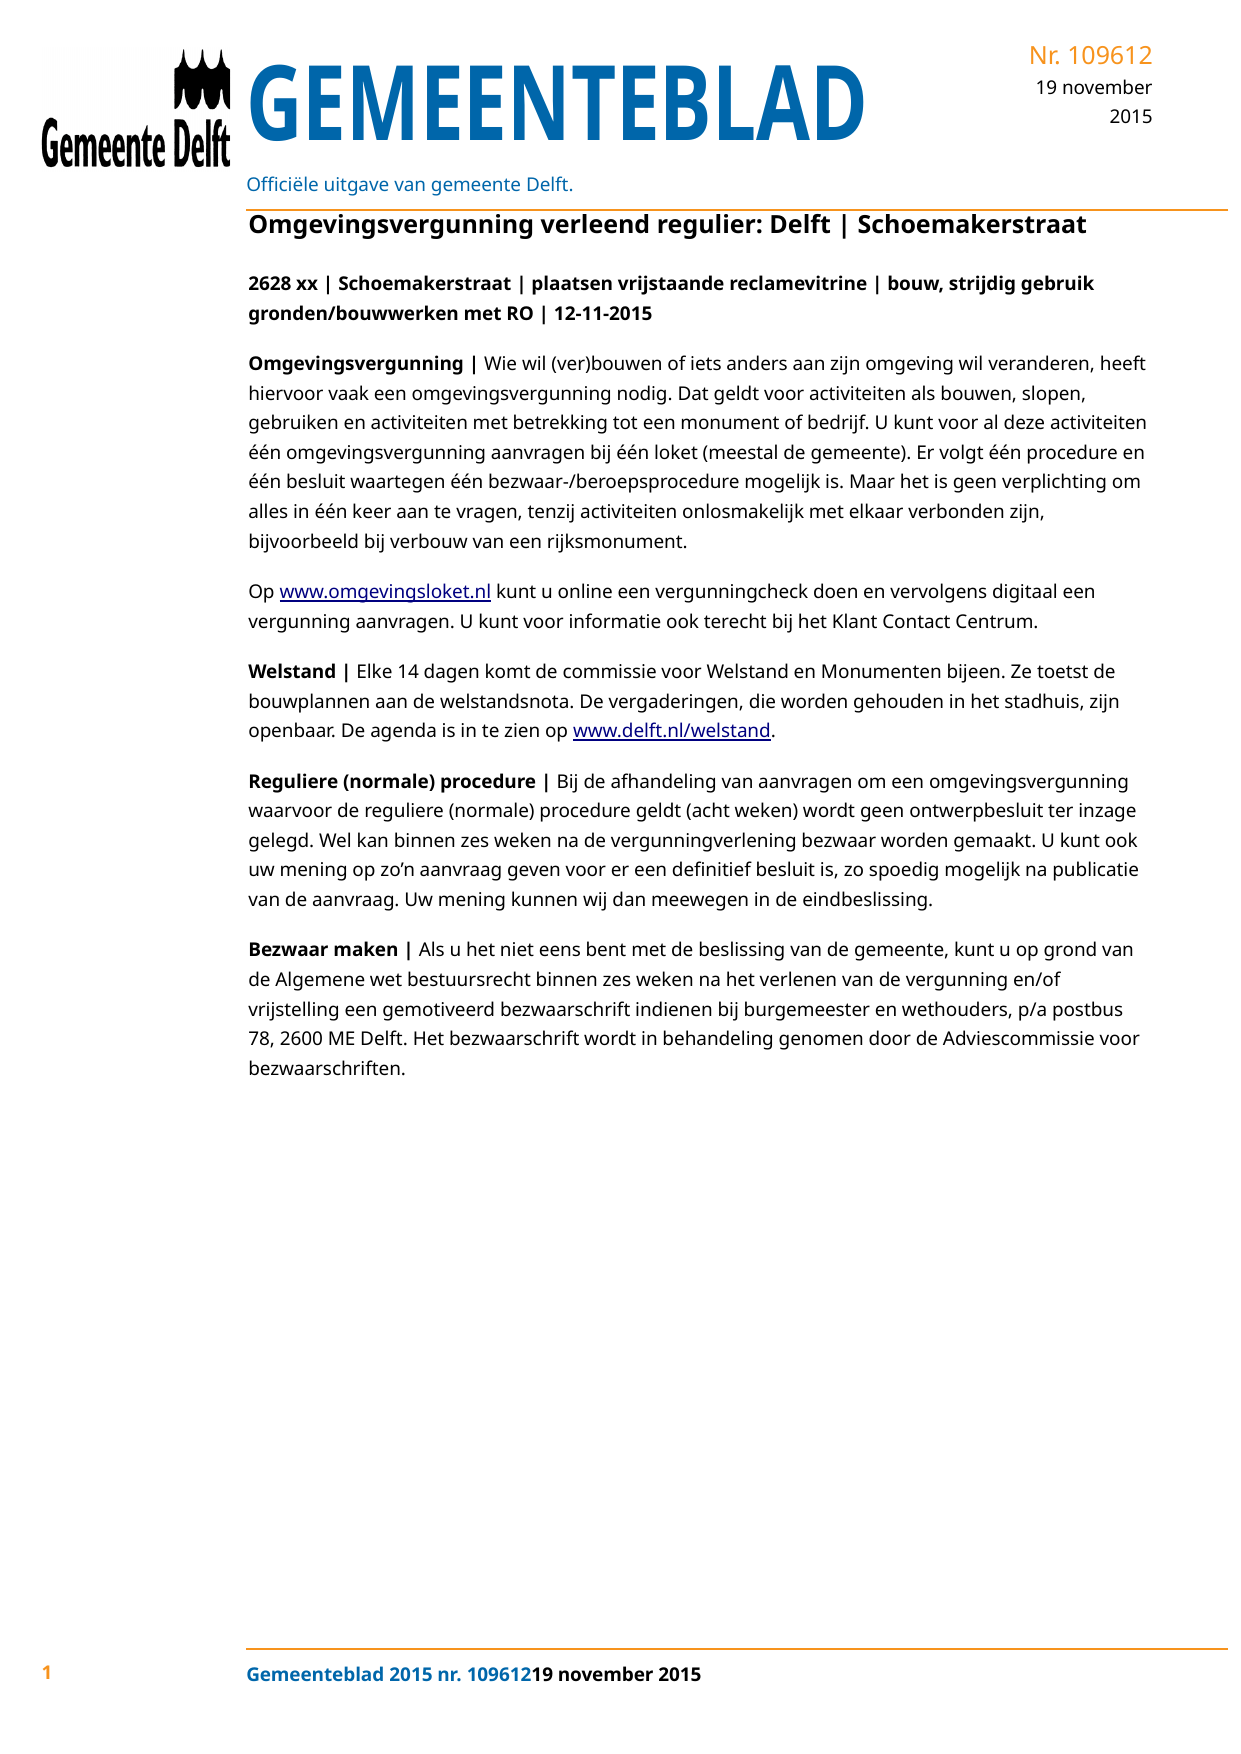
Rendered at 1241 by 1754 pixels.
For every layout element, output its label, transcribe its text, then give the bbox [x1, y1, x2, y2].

text Omgevingsvergunning | Wie wil (ver)bouwen of iets anders aan zijn omgeving wil veranderen, heeft hiervoor vaak een omgevingsvergunning nodig. Dat geldt voor activiteiten als bouwen, slopen, gebruiken en activiteiten met betrekking tot een monument of bedrijf. U kunt voor al deze activiteiten één omgevingsvergunning aanvragen bij één loket (meestal de gemeente). Er volgt één procedure en één besluit waartegen één bezwaar-/beroepsprocedure mogelijk is. Maar het is geen verplichting om alles in één keer aan te vragen, tenzij activiteiten onlosmakelijk met elkaar verbonden zijn, bijvoorbeeld bij verbouw van een rijksmonument. [248, 350, 1152, 553]
text Bezwaar maken | Als u het niet eens bent met de beslissing van de gemeente, kunt u op grond van de Algemene wet bestuursrecht binnen zes weken na het verlenen van de vergunning en/of vrijstelling een gemotiveerd bezwaarschrift indienen bij burgemeester en wethouders, p/a postbus 78, 2600 ME Delft. Het bezwaarschrift wordt in behandeling genomen door de Adviescommissie voor bezwaarschriften. [248, 937, 1152, 1081]
text Op www.omgevingsloket.nl kunt u online een vergunningcheck doen en vervolgens digitaal een vergunning aanvragen. U kunt voor informatie ook terecht bij het Klant Contact Centrum. [248, 578, 1152, 633]
text Welstand | Elke 14 dagen komt de commissie voor Welstand en Monumenten bijeen. Ze toetst de bouwplannen aan de welstandsnota. De vergaderingen, die worden gehouden in het stadhuis, zijn openbaar. De agenda is in te zien op www.delft.nl/welstand. [248, 658, 1152, 743]
text Reguliere (normale) procedure | Bij de afhandeling van aanvragen om een omgevingsvergunning waarvoor de reguliere (normale) procedure geldt (acht weken) wordt geen ontwerpbesluit ter inzage gelegd. Wel kan binnen zes weken na de vergunningverlening bezwaar worden gemaakt. U kunt ook uw mening op zo’n aanvraag geven voor er een definitief besluit is, zo spoedig mogelijk na publicatie van de aanvraag. Uw mening kunnen wij dan meewegen in de eindbeslissing. [248, 768, 1152, 912]
text 2628 xx | Schoemakerstraat | plaatsen vrijstaande reclamevitrine | bouw, strijdig gebruik gronden/bouwwerken met RO | 12-11-2015 [248, 270, 1152, 326]
text Omgevingsvergunning verleend regulier: Delft | Schoemakerstraat [248, 211, 1152, 241]
picture [41, 47, 231, 172]
